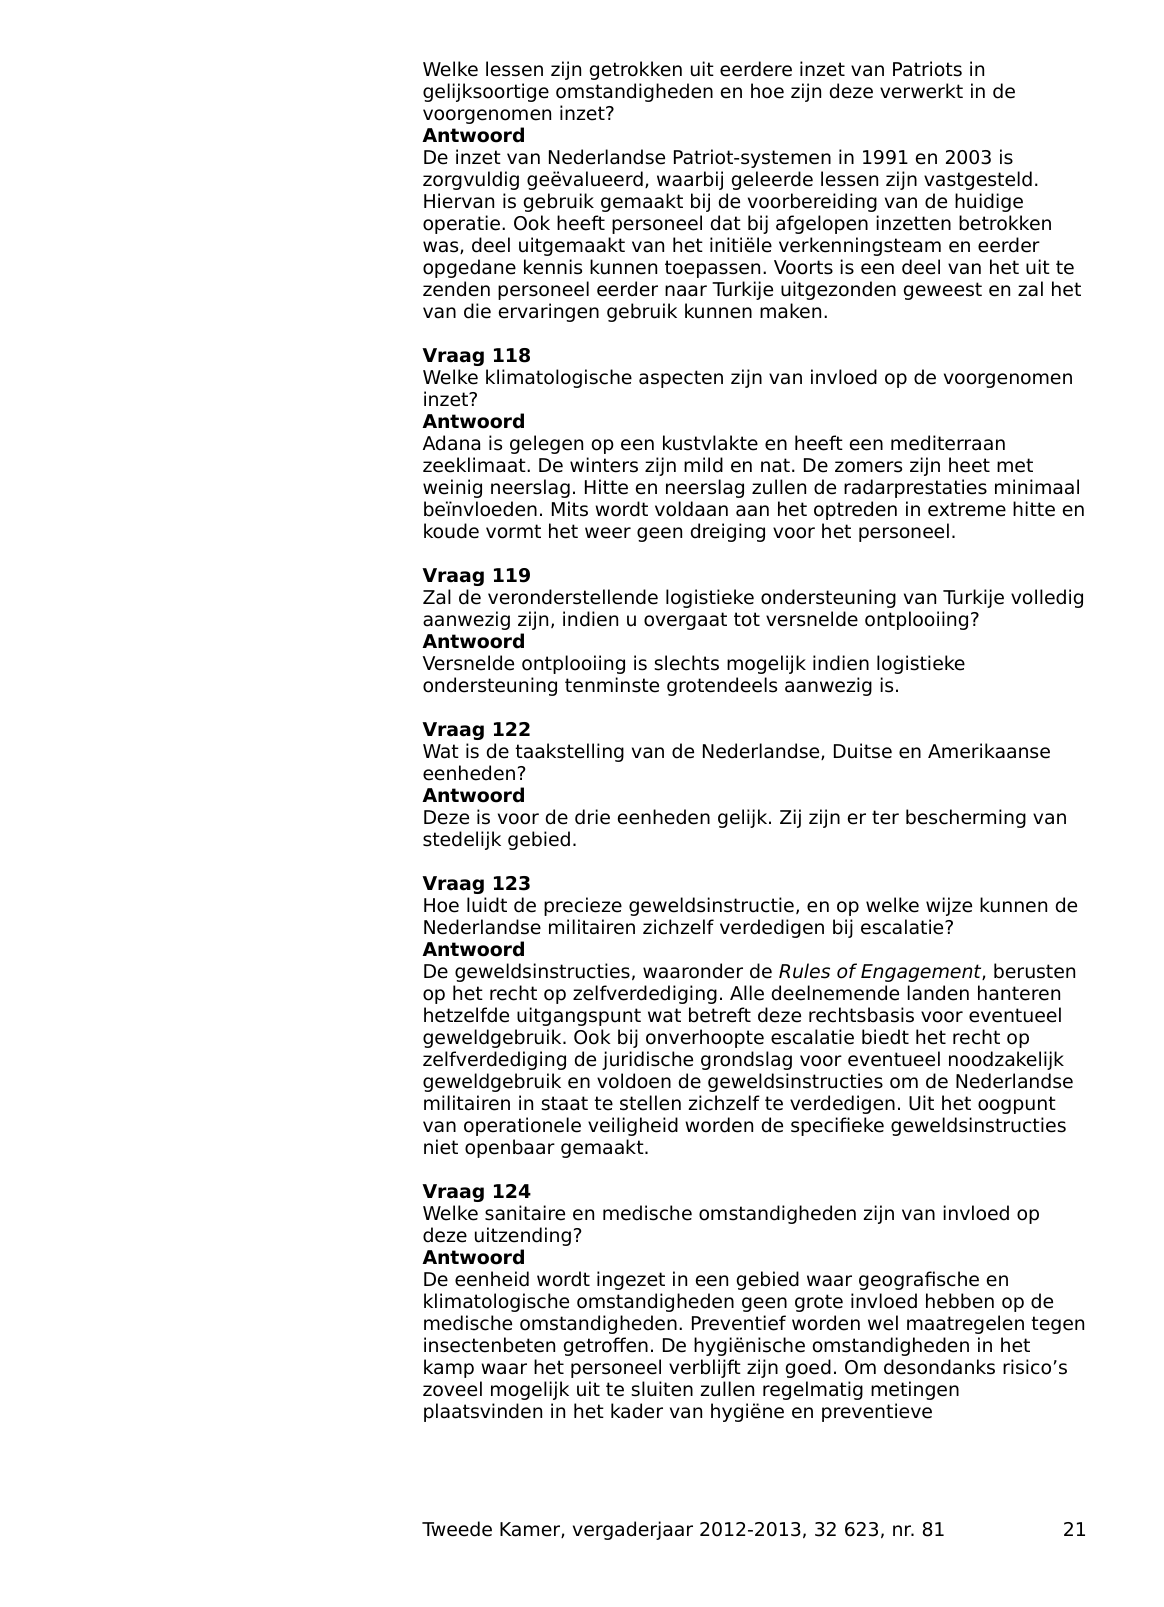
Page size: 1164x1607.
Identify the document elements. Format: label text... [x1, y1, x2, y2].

text Antwoord [422, 939, 1087, 961]
text Deze is voor de drie eenheden gelijk. Zij zijn er ter bescherming van stedelijk gebied. [422, 807, 1087, 851]
text Hoe luidt de precieze geweldsinstructie, en op welke wijze kunnen de Nederlandse militairen zichzelf verdedigen bij escalatie? [422, 895, 1087, 939]
text Adana is gelegen op een kustvlakte en heeft een mediterraan zeeklimaat. De winters zijn mild en nat. De zomers zijn heet met weinig neerslag. Hitte en neerslag zullen de radarprestaties minimaal beïnvloeden. Mits wordt voldaan aan het optreden in extreme hitte en koude vormt het weer geen dreiging voor het personeel. [422, 433, 1087, 543]
text Antwoord [422, 411, 1087, 433]
text Zal de veronderstellende logistieke ondersteuning van Turkije volledig aanwezig zijn, indien u overgaat tot versnelde ontplooiing? [422, 587, 1087, 631]
text Versnelde ontplooiing is slechts mogelijk indien logistieke ondersteuning tenminste grotendeels aanwezig is. [422, 653, 1087, 697]
text Welke klimatologische aspecten zijn van invloed op de voorgenomen inzet? [422, 367, 1087, 411]
text Welke lessen zijn getrokken uit eerdere inzet van Patriots in gelijksoortige omstandigheden en hoe zijn deze verwerkt in de voorgenomen inzet? [422, 59, 1087, 125]
text Vraag 124 [422, 1181, 1087, 1203]
text De eenheid wordt ingezet in een gebied waar geografische en klimatologische omstandigheden geen grote invloed hebben op de medische omstandigheden. Preventief worden wel maatregelen tegen insectenbeten getroffen. De hygiënische omstandigheden in het kamp waar het personeel verblijft zijn goed. Om desondanks risico’s zoveel mogelijk uit te sluiten zullen regelmatig metingen plaatsvinden in het kader van hygiëne en preventieve [422, 1269, 1087, 1423]
text Vraag 122 [422, 719, 1087, 741]
text Antwoord [422, 631, 1087, 653]
text Vraag 118 [422, 345, 1087, 367]
text De inzet van Nederlandse Patriot-systemen in 1991 en 2003 is zorgvuldig geëvalueerd, waarbij geleerde lessen zijn vastgesteld. Hiervan is gebruik gemaakt bij de voorbereiding van de huidige operatie. Ook heeft personeel dat bij afgelopen inzetten betrokken was, deel uitgemaakt van het initiële verkenningsteam en eerder opgedane kennis kunnen toepassen. Voorts is een deel van het uit te zenden personeel eerder naar Turkije uitgezonden geweest en zal het van die ervaringen gebruik kunnen maken. [422, 147, 1087, 323]
text De geweldsinstructies, waaronder de Rules of Engagement, berusten op het recht op zelfverdediging. Alle deelnemende landen hanteren hetzelfde uitgangspunt wat betreft deze rechtsbasis voor eventueel geweldgebruik. Ook bij onverhoopte escalatie biedt het recht op zelfverdediging de juridische grondslag voor eventueel noodzakelijk geweldgebruik en voldoen de geweldsinstructies om de Nederlandse militairen in staat te stellen zichzelf te verdedigen. Uit het oogpunt van operationele veiligheid worden de specifieke geweldsinstructies niet openbaar gemaakt. [422, 961, 1087, 1159]
text Vraag 123 [422, 873, 1087, 895]
text Welke sanitaire en medische omstandigheden zijn van invloed op deze uitzending? [422, 1203, 1087, 1247]
text Antwoord [422, 1247, 1087, 1269]
text Antwoord [422, 785, 1087, 807]
text Antwoord [422, 125, 1087, 147]
text Wat is de taakstelling van de Nederlandse, Duitse en Amerikaanse eenheden? [422, 741, 1087, 785]
text Vraag 119 [422, 565, 1087, 587]
